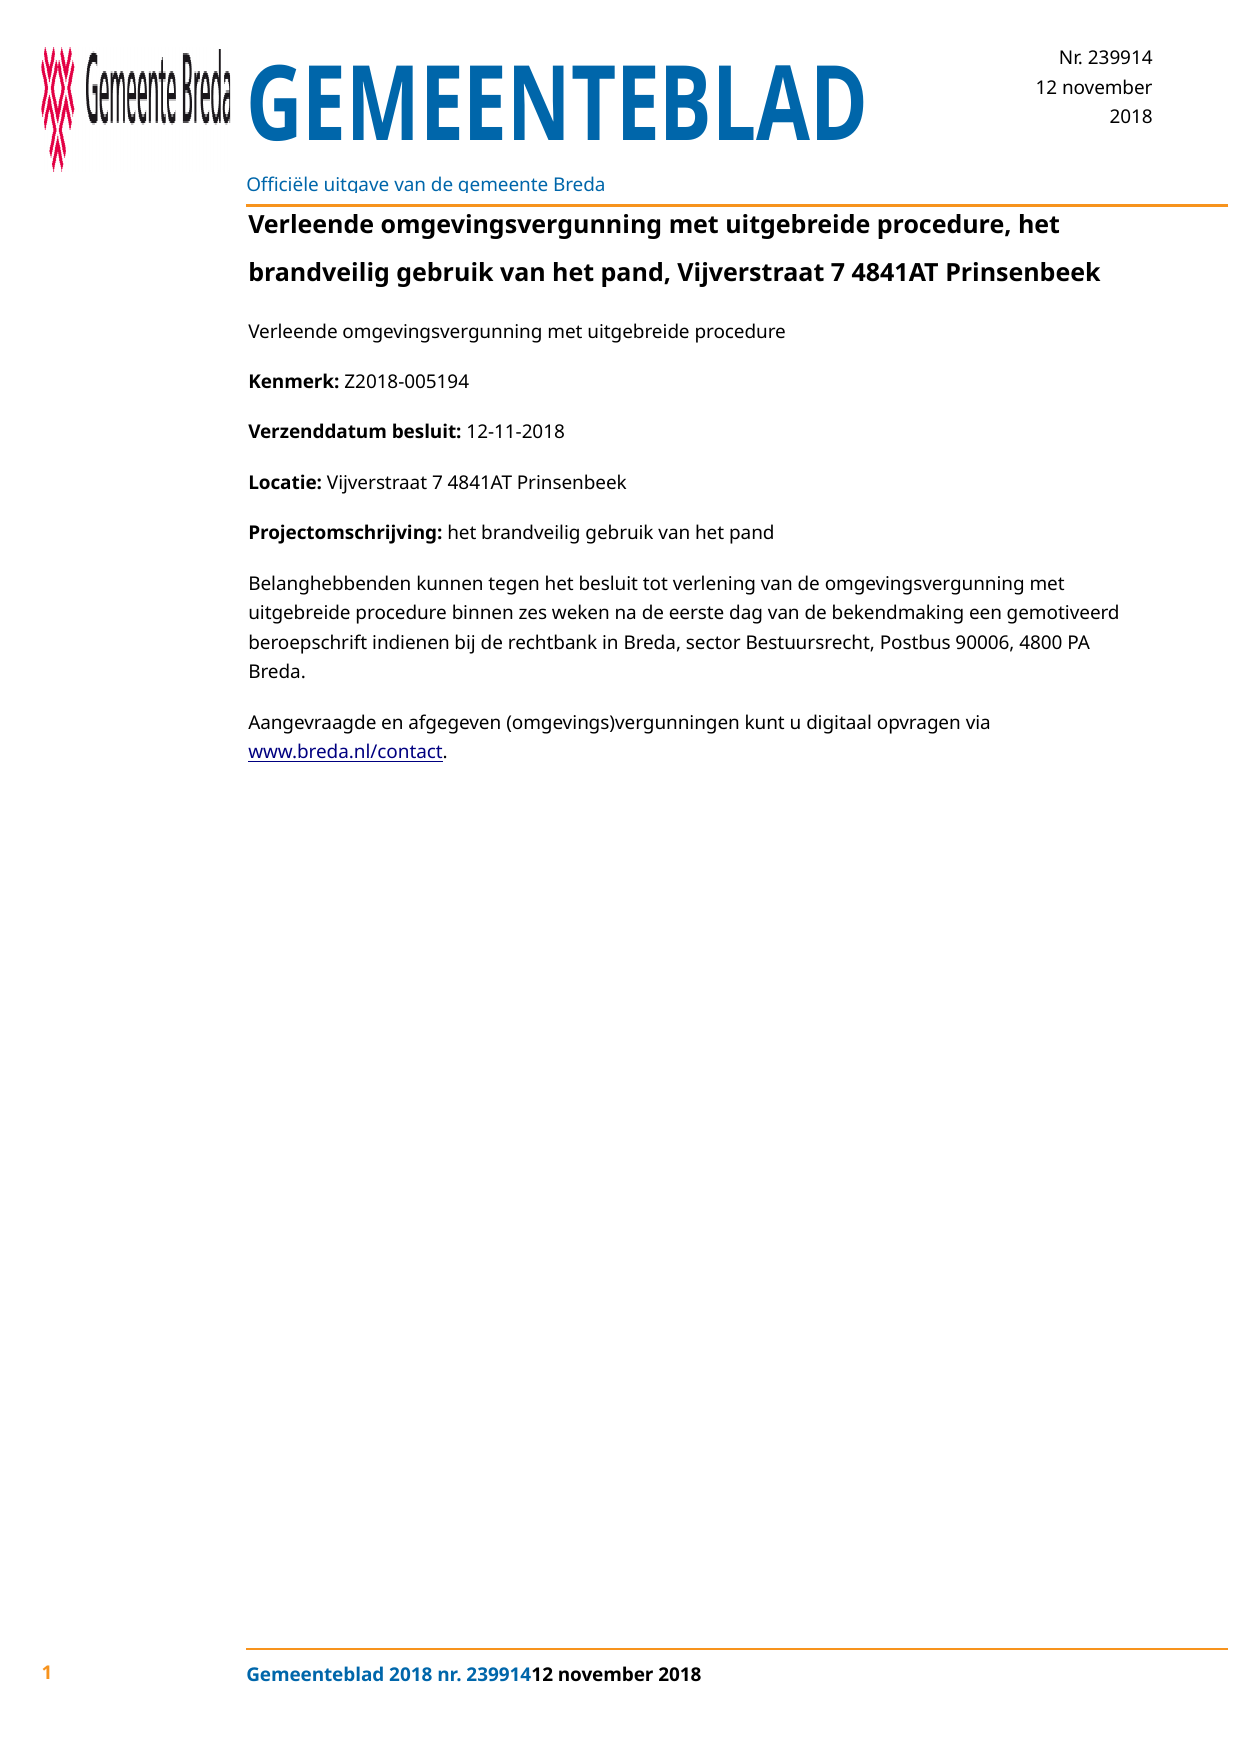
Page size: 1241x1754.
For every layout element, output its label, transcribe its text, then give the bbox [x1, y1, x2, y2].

text Locatie: Vijverstraat 7 4841AT Prinsenbeek [248, 469, 1152, 495]
text Projectomschrijving: het brandveilig gebruik van het pand [248, 519, 1152, 545]
text Verleende omgevingsvergunning met uitgebreide procedure [248, 318, 1152, 344]
text Belanghebbenden kunnen tegen het besluit tot verlening van de omgevingsvergunning met uitgebreide procedure binnen zes weken na de eerste dag van de bekendmaking een gemotiveerd beroepschrift indienen bij de rechtbank in Breda, sector Bestuursrecht, Postbus 90006, 4800 PA Breda. [248, 570, 1152, 684]
text Verzenddatum besluit: 12-11-2018 [248, 419, 1152, 444]
picture [41, 47, 231, 172]
text Kenmerk: Z2018-005194 [248, 368, 1152, 394]
text Verleende omgevingsvergunning met uitgebreide procedure, het brandveilig gebruik van het pand, Vijverstraat 7 4841AT Prinsenbeek [248, 207, 1152, 288]
text Aangevraagde en afgegeven (omgevings)vergunningen kunt u digitaal opvragen via www.breda.nl/contact. [248, 709, 1152, 764]
